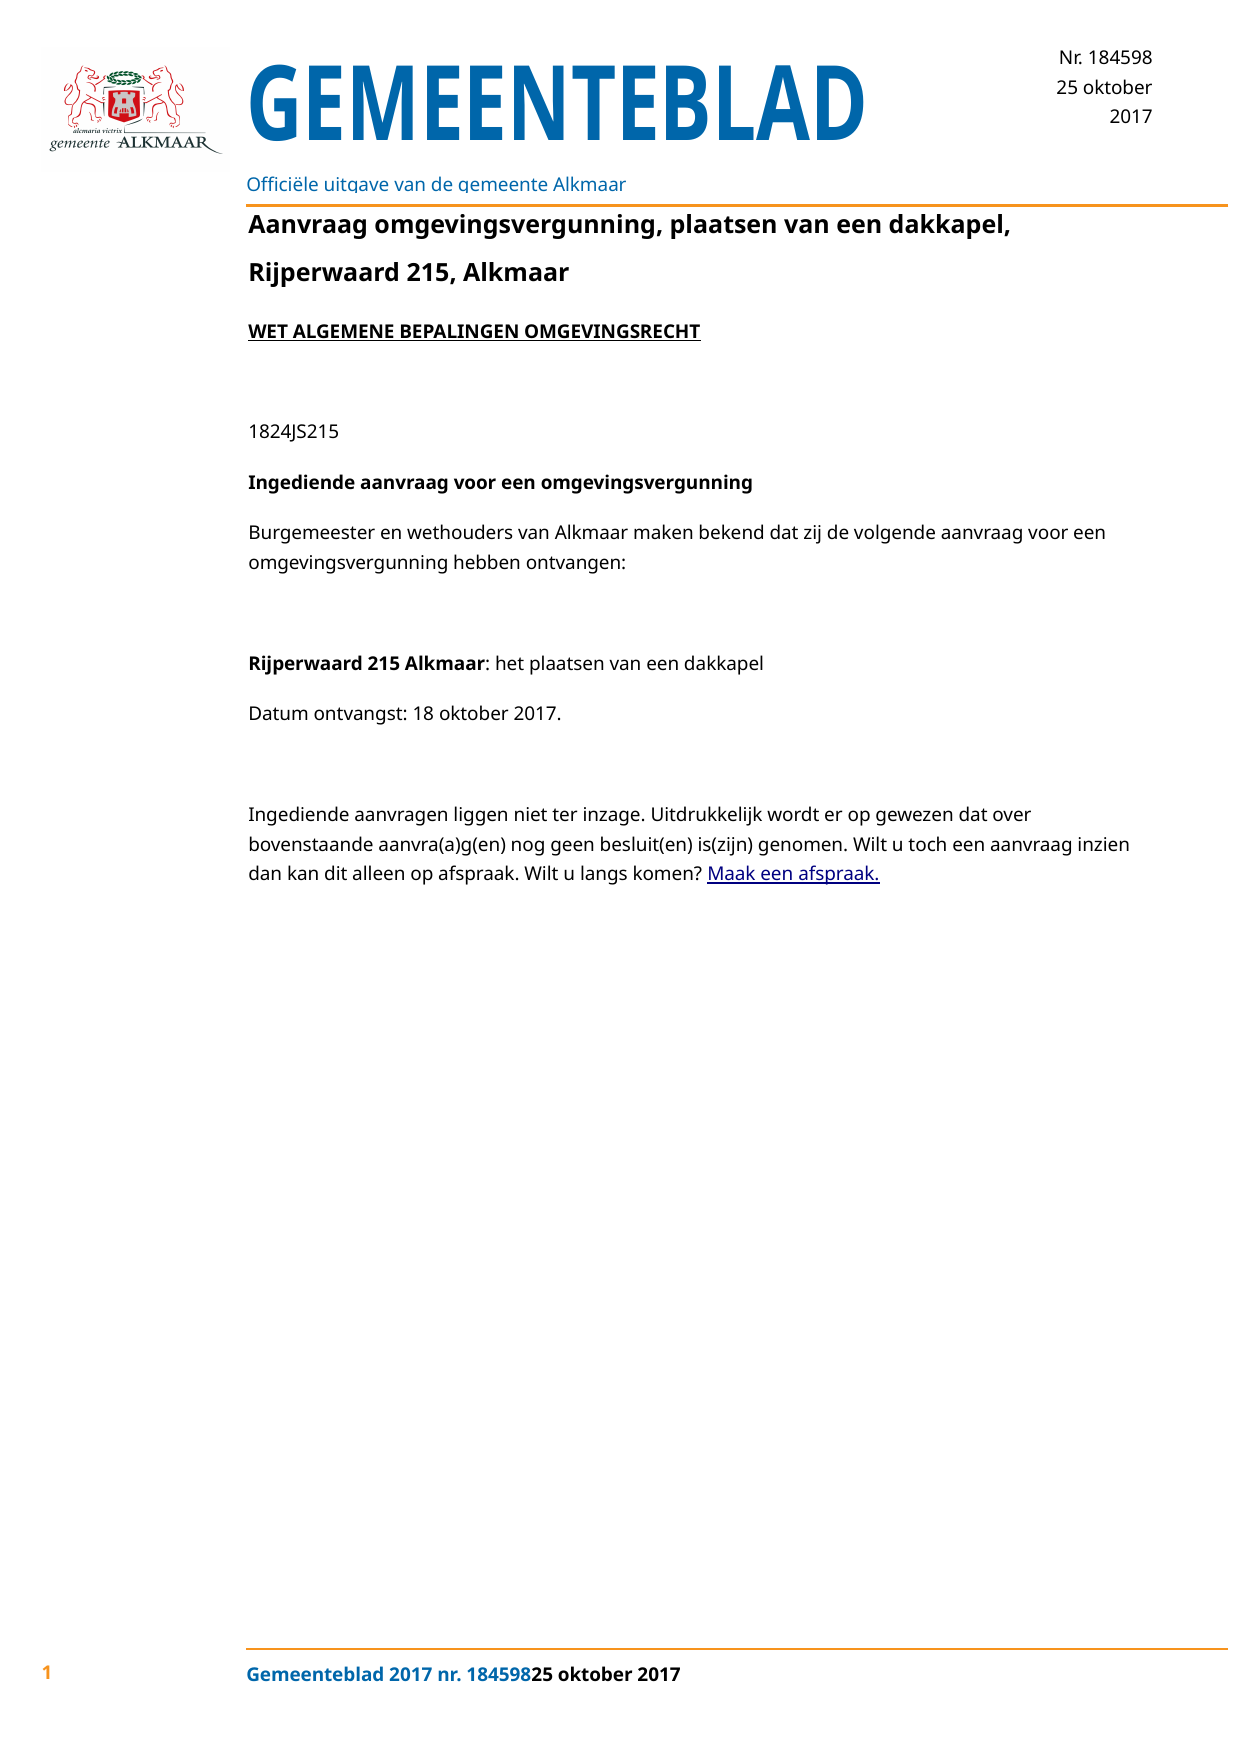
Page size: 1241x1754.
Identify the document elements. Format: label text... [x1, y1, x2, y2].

text WET ALGEMENE BEPALINGEN OMGEVINGSRECHT [248, 318, 1152, 344]
text Rijperwaard 215 Alkmaar: het plaatsen van een dakkapel [248, 650, 1152, 676]
text Datum ontvangst: 18 oktober 2017. [248, 700, 1152, 726]
text 1824JS215 [248, 419, 1152, 444]
text Ingediende aanvragen liggen niet ter inzage. Uitdrukkelijk wordt er op gewezen dat over bovenstaande aanvra(a)g(en) nog geen besluit(en) is(zijn) genomen. Wilt u toch een aanvraag inzien dan kan dit alleen op afspraak. Wilt u langs komen? Maak een afspraak. [248, 801, 1152, 886]
text Ingediende aanvraag voor een omgevingsvergunning [248, 469, 1152, 495]
text Burgemeester en wethouders van Alkmaar maken bekend dat zij de volgende aanvraag voor een omgevingsvergunning hebben ontvangen: [248, 519, 1152, 575]
picture [41, 47, 231, 172]
text Aanvraag omgevingsvergunning, plaatsen van een dakkapel, Rijperwaard 215, Alkmaar [248, 207, 1152, 288]
